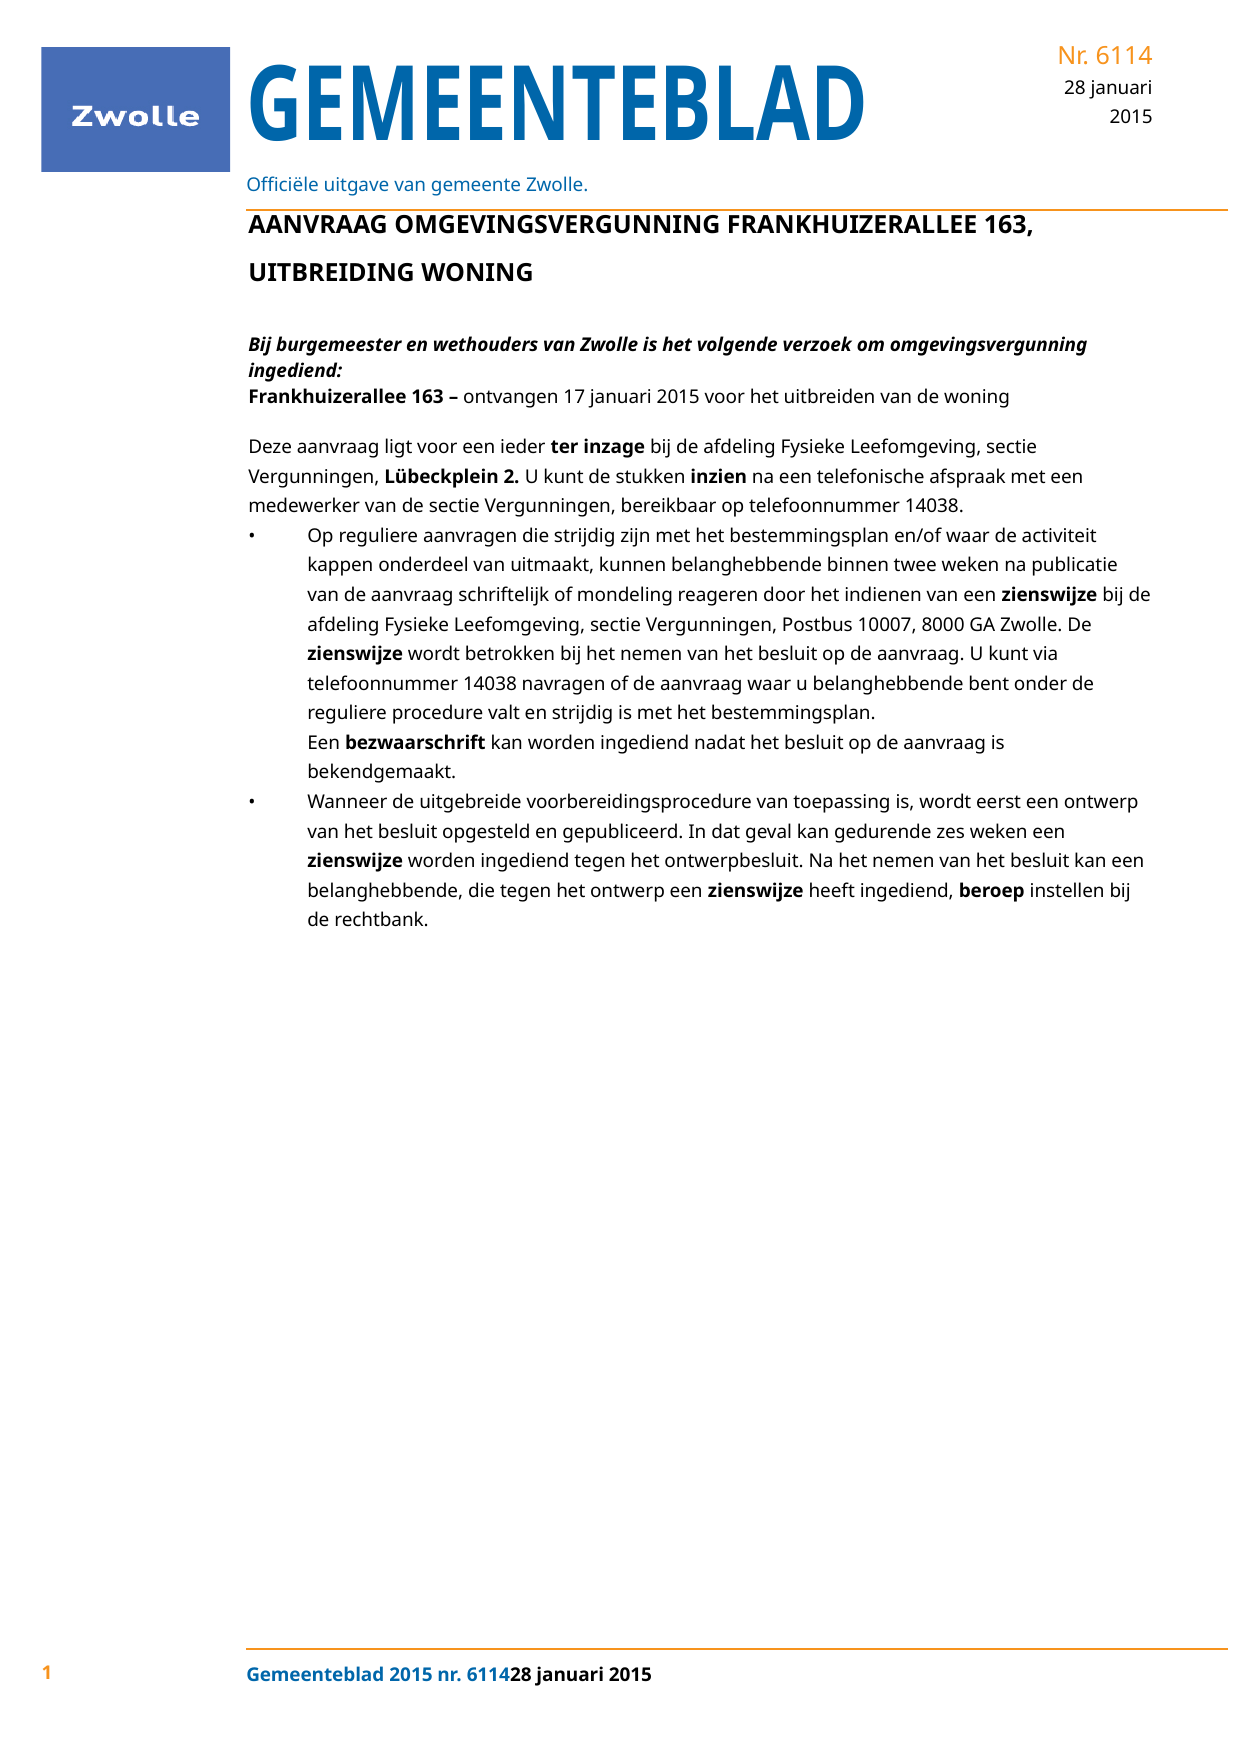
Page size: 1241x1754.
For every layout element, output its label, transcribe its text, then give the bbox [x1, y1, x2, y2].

text AANVRAAG OMGEVINGSVERGUNNING FRANKHUIZERALLEE 163, UITBREIDING WONING [248, 211, 1152, 288]
text Bij burgemeester en wethouders van Zwolle is het volgende verzoek om omgevingsvergunning ingediend: [248, 331, 1152, 383]
text Deze aanvraag ligt voor een ieder ter inzage bij de afdeling Fysieke Leefomgeving, sectie Vergunningen, Lübeckplein 2. U kunt de stukken inzien na een telefonische afspraak met een medewerker van de sectie Vergunningen, bereikbaar op telefoonnummer 14038. [248, 433, 1152, 518]
text Frankhuizerallee 163 – ontvangen 17 januari 2015 voor het uitbreiden van de woning [248, 383, 1152, 409]
picture [41, 47, 231, 172]
list Op reguliere aanvragen die strijdig zijn met het bestemmingsplan en/of waar de activiteit kappen onderdeel van uitmaakt, kunnen belanghebbende binnen twee weken na publicatie van de aanvraag schriftelijk of mondeling reageren door het indienen van een zienswijze bij de afdeling Fysieke Leefomgeving, sectie Vergunningen, Postbus 10007, 8000 GA Zwolle. De zienswijze wordt betrokken bij het nemen van het besluit op de aanvraag. U kunt via telefoonnummer 14038 navragen of de aanvraag waar u belanghebbende bent onder de reguliere procedure valt en strijdig is met het bestemmingsplan. [248, 522, 1152, 725]
list Een bezwaarschrift kan worden ingediend nadat het besluit op de aanvraag is bekendgemaakt. [248, 729, 1152, 784]
list Wanneer de uitgebreide voorbereidingsprocedure van toepassing is, wordt eerst een ontwerp van het besluit opgesteld en gepubliceerd. In dat geval kan gedurende zes weken een zienswijze worden ingediend tegen het ontwerpbesluit. Na het nemen van het besluit kan een belanghebbende, die tegen het ontwerp een zienswijze heeft ingediend, beroep instellen bij de rechtbank. [248, 788, 1152, 932]
